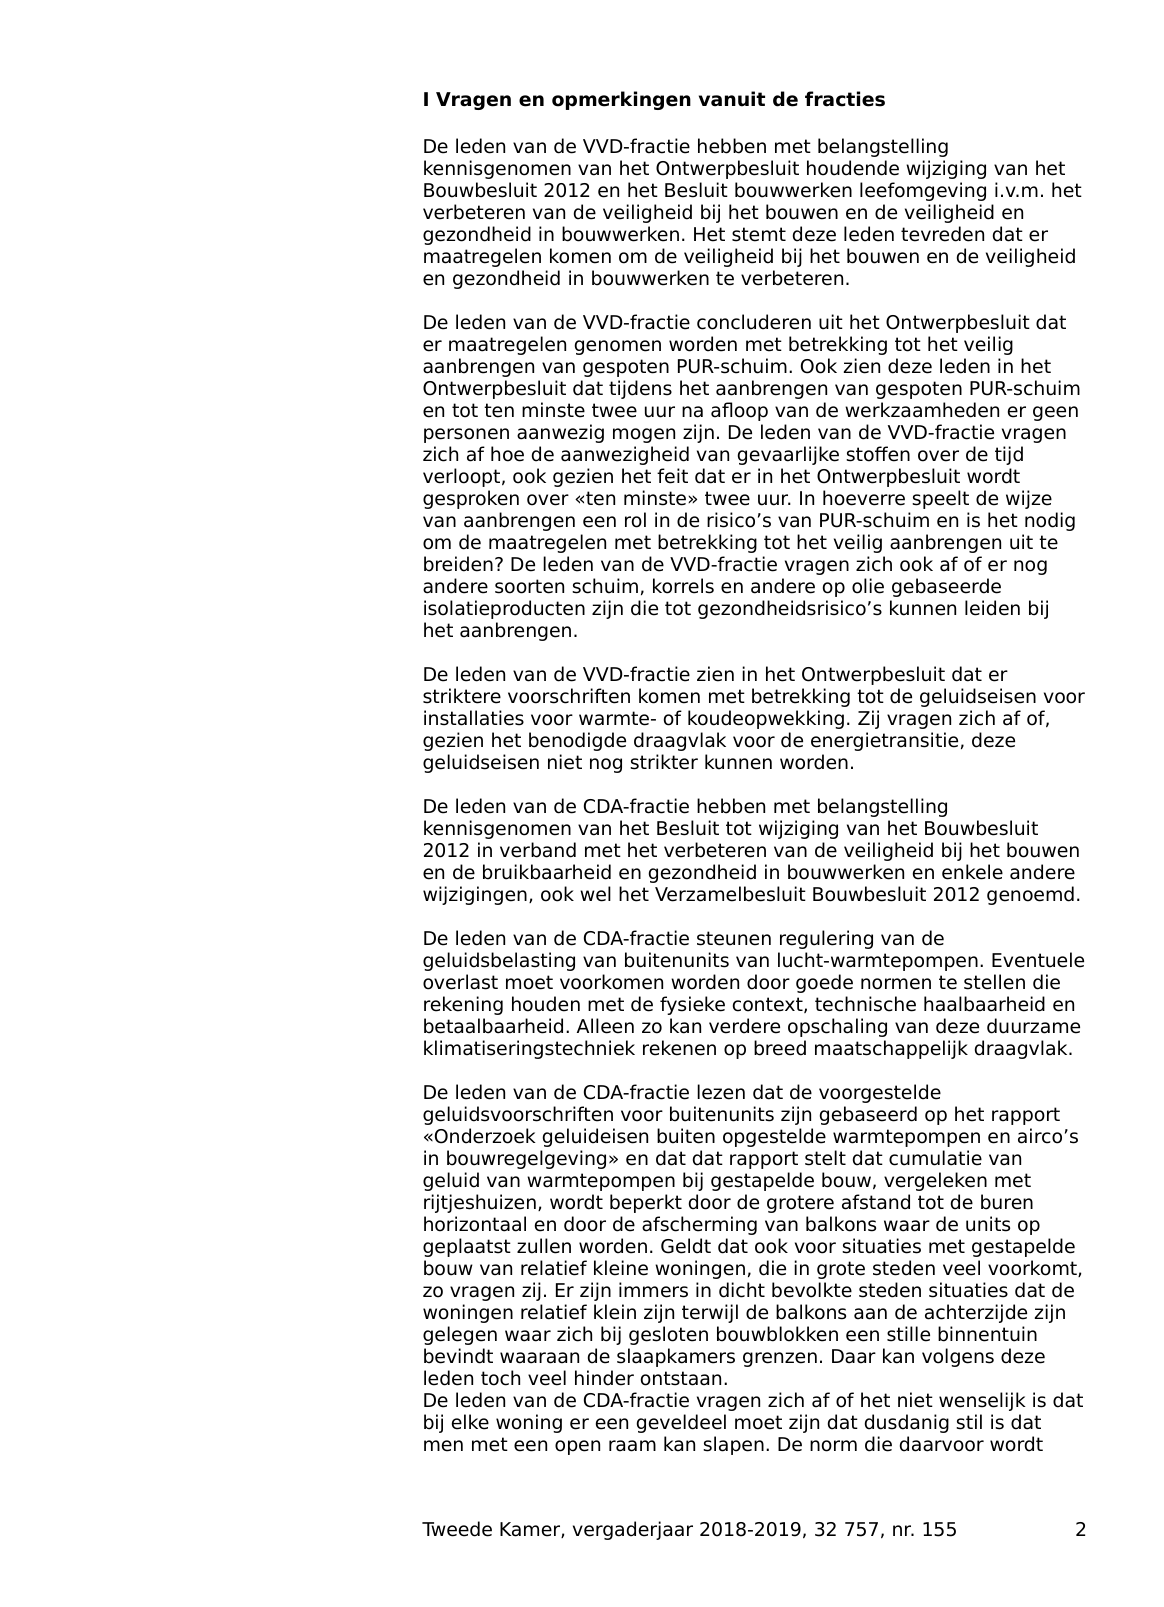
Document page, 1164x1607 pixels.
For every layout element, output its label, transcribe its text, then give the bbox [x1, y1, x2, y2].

text De leden van de CDA-fractie lezen dat de voorgestelde geluidsvoorschriften voor buitenunits zijn gebaseerd op het rapport «Onderzoek geluideisen buiten opgestelde warmtepompen en airco’s in bouwregelgeving» en dat dat rapport stelt dat cumulatie van geluid van warmtepompen bij gestapelde bouw, vergeleken met rijtjeshuizen, wordt beperkt door de grotere afstand tot de buren horizontaal en door de afscherming van balkons waar de units op geplaatst zullen worden. Geldt dat ook voor situaties met gestapelde bouw van relatief kleine woningen, die in grote steden veel voorkomt, zo vragen zij. Er zijn immers in dicht bevolkte steden situaties dat de woningen relatief klein zijn terwijl de balkons aan de achterzijde zijn gelegen waar zich bij gesloten bouwblokken een stille binnentuin bevindt waaraan de slaapkamers grenzen. Daar kan volgens deze leden toch veel hinder ontstaan. [422, 1082, 1087, 1390]
text De leden van de VVD-fractie hebben met belangstelling kennisgenomen van het Ontwerpbesluit houdende wijziging van het Bouwbesluit 2012 en het Besluit bouwwerken leefomgeving i.v.m. het verbeteren van de veiligheid bij het bouwen en de veiligheid en gezondheid in bouwwerken. Het stemt deze leden tevreden dat er maatregelen komen om de veiligheid bij het bouwen en de veiligheid en gezondheid in bouwwerken te verbeteren. [422, 136, 1087, 290]
text De leden van de VVD-fractie zien in het Ontwerpbesluit dat er striktere voorschriften komen met betrekking tot de geluidseisen voor installaties voor warmte- of koudeopwekking. Zij vragen zich af of, gezien het benodigde draagvlak voor de energietransitie, deze geluidseisen niet nog strikter kunnen worden. [422, 664, 1087, 774]
subtitle I Vragen en opmerkingen vanuit de fracties [422, 89, 1087, 111]
text De leden van de CDA-fractie hebben met belangstelling kennisgenomen van het Besluit tot wijziging van het Bouwbesluit 2012 in verband met het verbeteren van de veiligheid bij het bouwen en de bruikbaarheid en gezondheid in bouwwerken en enkele andere wijzigingen, ook wel het Verzamelbesluit Bouwbesluit 2012 genoemd. [422, 796, 1087, 906]
text De leden van de CDA-fractie vragen zich af of het niet wenselijk is dat bij elke woning er een geveldeel moet zijn dat dusdanig stil is dat men met een open raam kan slapen. De norm die daarvoor wordt [422, 1390, 1087, 1456]
text De leden van de CDA-fractie steunen regulering van de geluidsbelasting van buitenunits van lucht-warmtepompen. Eventuele overlast moet voorkomen worden door goede normen te stellen die rekening houden met de fysieke context, technische haalbaarheid en betaalbaarheid. Alleen zo kan verdere opschaling van deze duurzame klimatiseringstechniek rekenen op breed maatschappelijk draagvlak. [422, 928, 1087, 1060]
text De leden van de VVD-fractie concluderen uit het Ontwerpbesluit dat er maatregelen genomen worden met betrekking tot het veilig aanbrengen van gespoten PUR-schuim. Ook zien deze leden in het Ontwerpbesluit dat tijdens het aanbrengen van gespoten PUR-schuim en tot ten minste twee uur na afloop van de werkzaamheden er geen personen aanwezig mogen zijn. De leden van de VVD-fractie vragen zich af hoe de aanwezigheid van gevaarlijke stoffen over de tijd verloopt, ook gezien het feit dat er in het Ontwerpbesluit wordt gesproken over «ten minste» twee uur. In hoeverre speelt de wijze van aanbrengen een rol in de risico’s van PUR-schuim en is het nodig om de maatregelen met betrekking tot het veilig aanbrengen uit te breiden? De leden van de VVD-fractie vragen zich ook af of er nog andere soorten schuim, korrels en andere op olie gebaseerde isolatieproducten zijn die tot gezondheidsrisico’s kunnen leiden bij het aanbrengen. [422, 312, 1087, 642]
